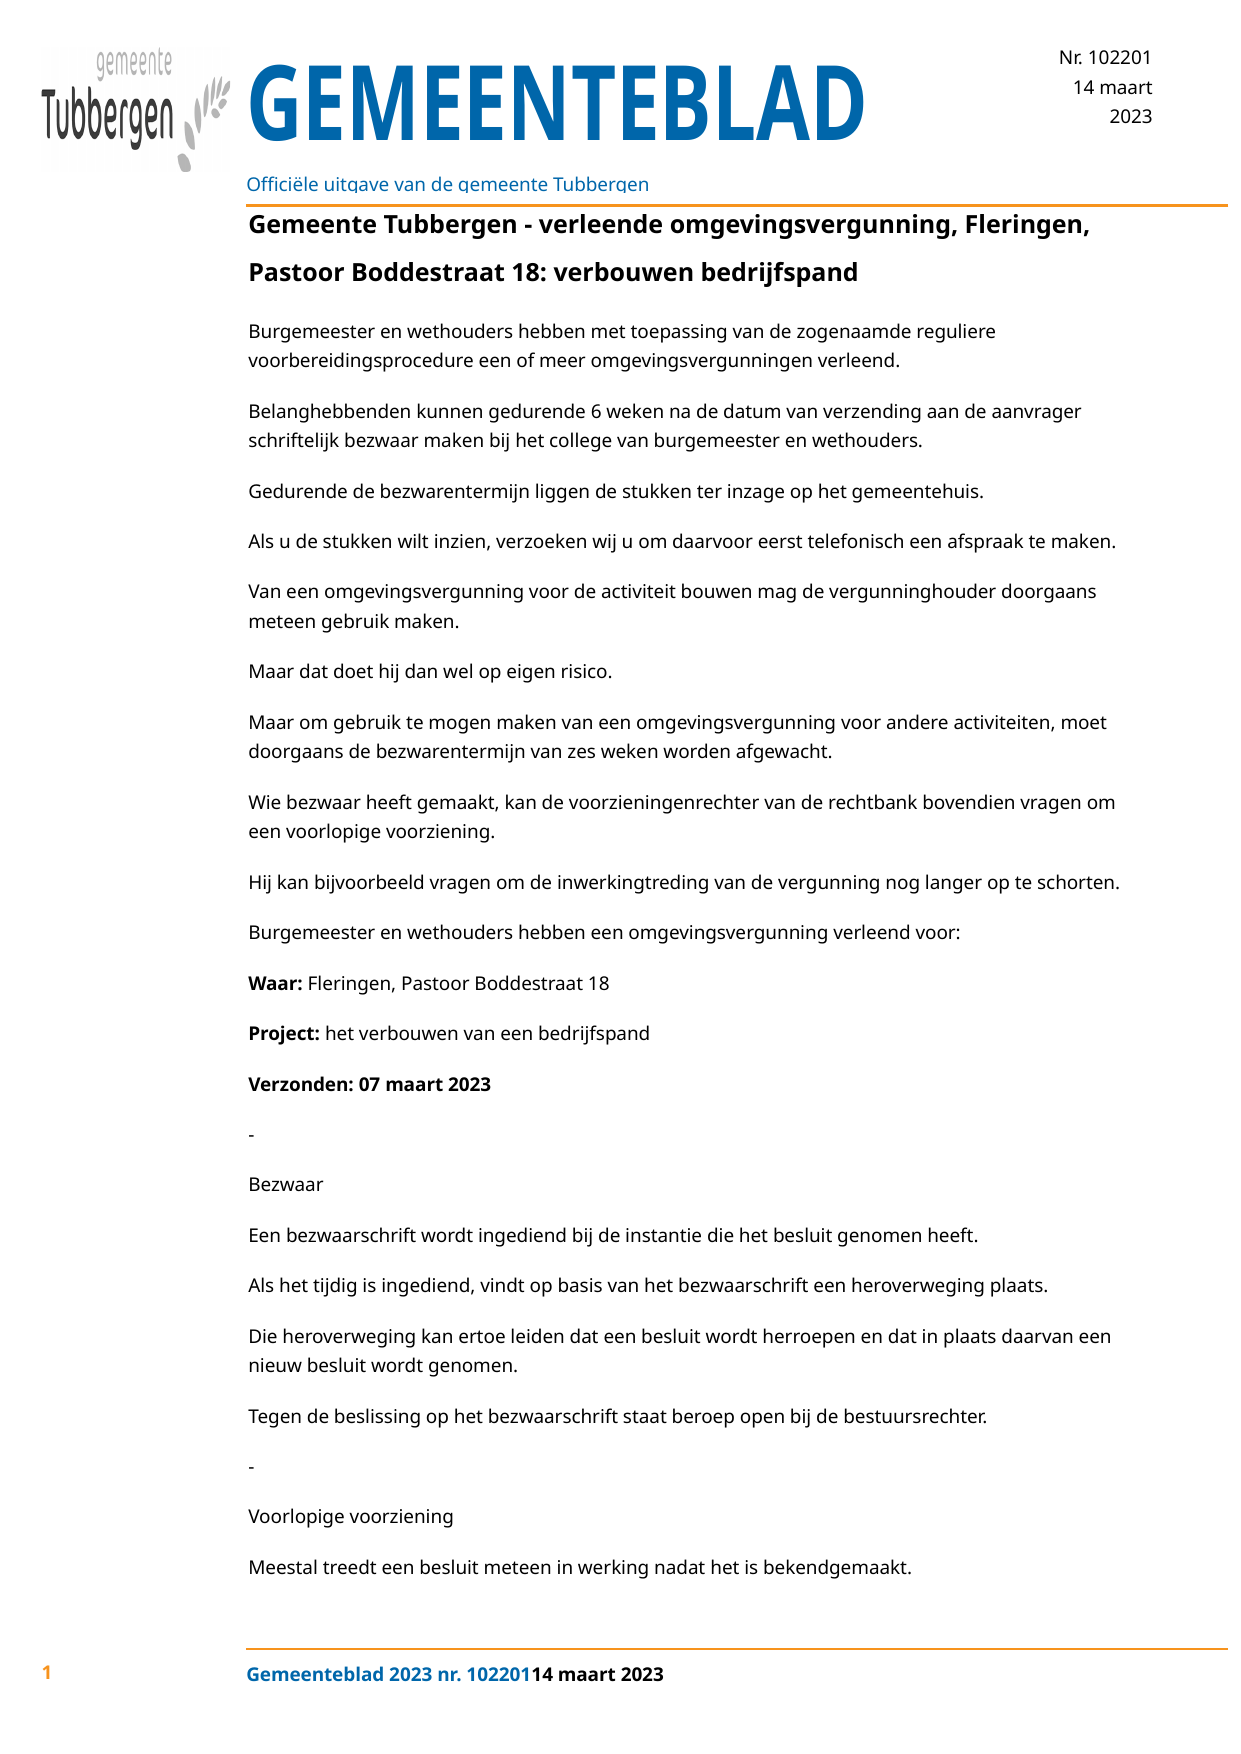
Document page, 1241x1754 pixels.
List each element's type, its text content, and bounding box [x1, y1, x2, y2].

text Die heroverweging kan ertoe leiden dat een besluit wordt herroepen en dat in plaats daarvan een nieuw besluit wordt genomen. [248, 1323, 1152, 1378]
text Burgemeester en wethouders hebben met toepassing van de zogenaamde reguliere voorbereidingsprocedure een of meer omgevingsvergunningen verleend. [248, 318, 1152, 373]
text Waar: Fleringen, Pastoor Boddestraat 18 [248, 970, 1152, 996]
text Verzonden: 07 maart 2023 [248, 1071, 1152, 1097]
text - [248, 1121, 1152, 1147]
text Gemeente Tubbergen - verleende omgevingsvergunning, Fleringen, Pastoor Boddestraat 18: verbouwen bedrijfspand [248, 207, 1152, 288]
text Hij kan bijvoorbeeld vragen om de inwerkingtreding van de vergunning nog langer op te schorten. [248, 869, 1152, 895]
text Burgemeester en wethouders hebben een omgevingsvergunning verleend voor: [248, 919, 1152, 945]
text Bezwaar [248, 1172, 1152, 1197]
picture [41, 47, 231, 172]
text Belanghebbenden kunnen gedurende 6 weken na de datum van verzending aan de aanvrager schriftelijk bezwaar maken bij het college van burgemeester en wethouders. [248, 398, 1152, 453]
text Een bezwaarschrift wordt ingediend bij de instantie die het besluit genomen heeft. [248, 1222, 1152, 1248]
text Project: het verbouwen van een bedrijfspand [248, 1020, 1152, 1046]
text Meestal treedt een besluit meteen in werking nadat het is bekendgemaakt. [248, 1554, 1152, 1580]
text Van een omgevingsvergunning voor de activiteit bouwen mag de vergunninghouder doorgaans meteen gebruik maken. [248, 579, 1152, 634]
text Tegen de beslissing op het bezwaarschrift staat beroep open bij de bestuursrechter. [248, 1403, 1152, 1429]
text Maar om gebruik te mogen maken van een omgevingsvergunning voor andere activiteiten, moet doorgaans de bezwarentermijn van zes weken worden afgewacht. [248, 709, 1152, 764]
text - [248, 1453, 1152, 1479]
text Als u de stukken wilt inzien, verzoeken wij u om daarvoor eerst telefonisch een afspraak te maken. [248, 528, 1152, 554]
text Als het tijdig is ingediend, vindt op basis van het bezwaarschrift een heroverweging plaats. [248, 1272, 1152, 1298]
text Wie bezwaar heeft gemaakt, kan de voorzieningenrechter van de rechtbank bovendien vragen om een voorlopige voorziening. [248, 789, 1152, 844]
text Maar dat doet hij dan wel op eigen risico. [248, 659, 1152, 684]
text Gedurende de bezwarentermijn liggen de stukken ter inzage op het gemeentehuis. [248, 478, 1152, 504]
text Voorlopige voorziening [248, 1504, 1152, 1529]
